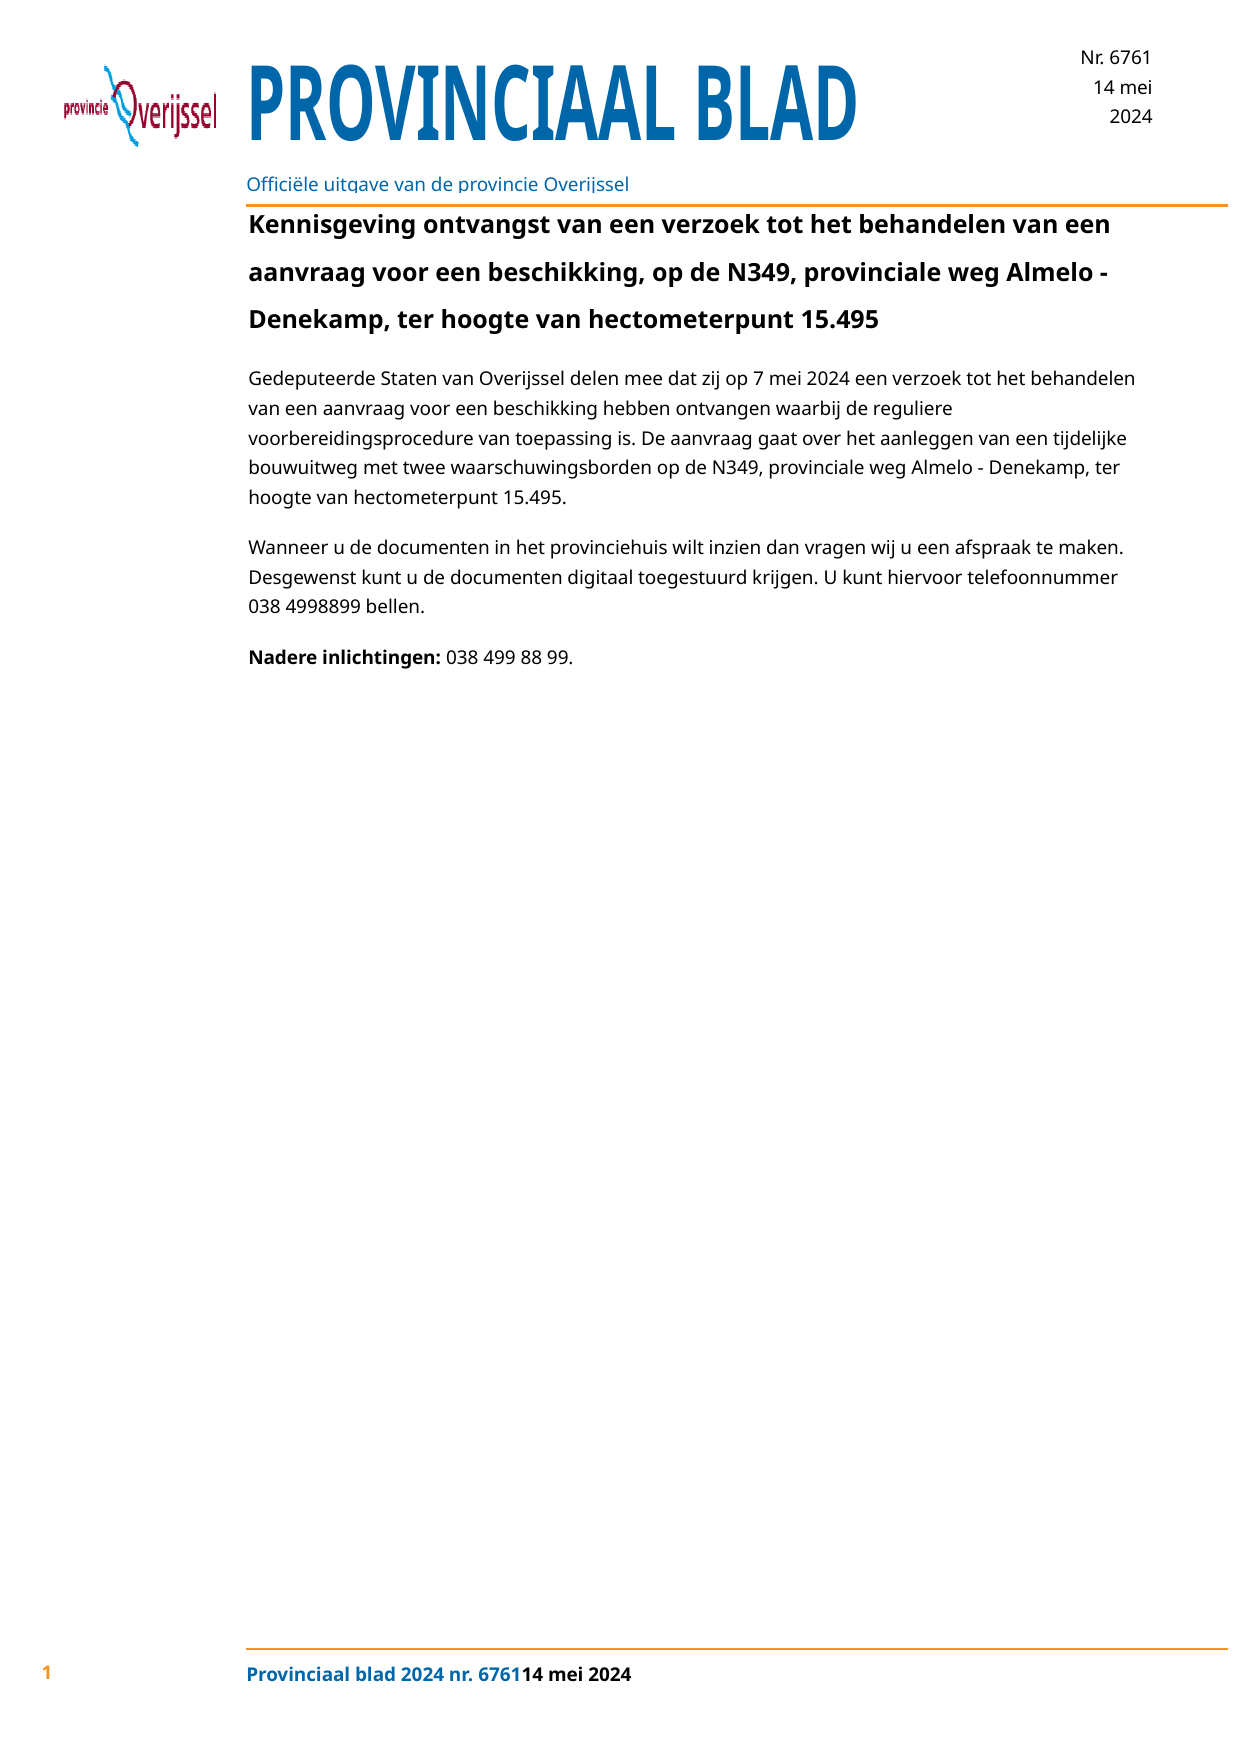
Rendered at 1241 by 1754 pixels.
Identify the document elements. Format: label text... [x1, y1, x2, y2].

text Gedeputeerde Staten van Overijssel delen mee dat zij op 7 mei 2024 een verzoek tot het behandelen van een aanvraag voor een beschikking hebben ontvangen waarbij de reguliere voorbereidingsprocedure van toepassing is. De aanvraag gaat over het aanleggen van een tijdelijke bouwuitweg met twee waarschuwingsborden op de N349, provinciale weg Almelo - Denekamp, ter hoogte van hectometerpunt 15.495. [248, 366, 1152, 509]
text Kennisgeving ontvangst van een verzoek tot het behandelen van een aanvraag voor een beschikking, op de N349, provinciale weg Almelo - Denekamp, ter hoogte van hectometerpunt 15.495 [248, 207, 1152, 336]
text Nadere inlichtingen: 038 499 88 99. [248, 644, 1152, 669]
picture [41, 47, 231, 172]
text Wanneer u de documenten in het provinciehuis wilt inzien dan vragen wij u een afspraak te maken. Desgewenst kunt u de documenten digitaal toegestuurd krijgen. U kunt hiervoor telefoonnummer 038 4998899 bellen. [248, 534, 1152, 619]
